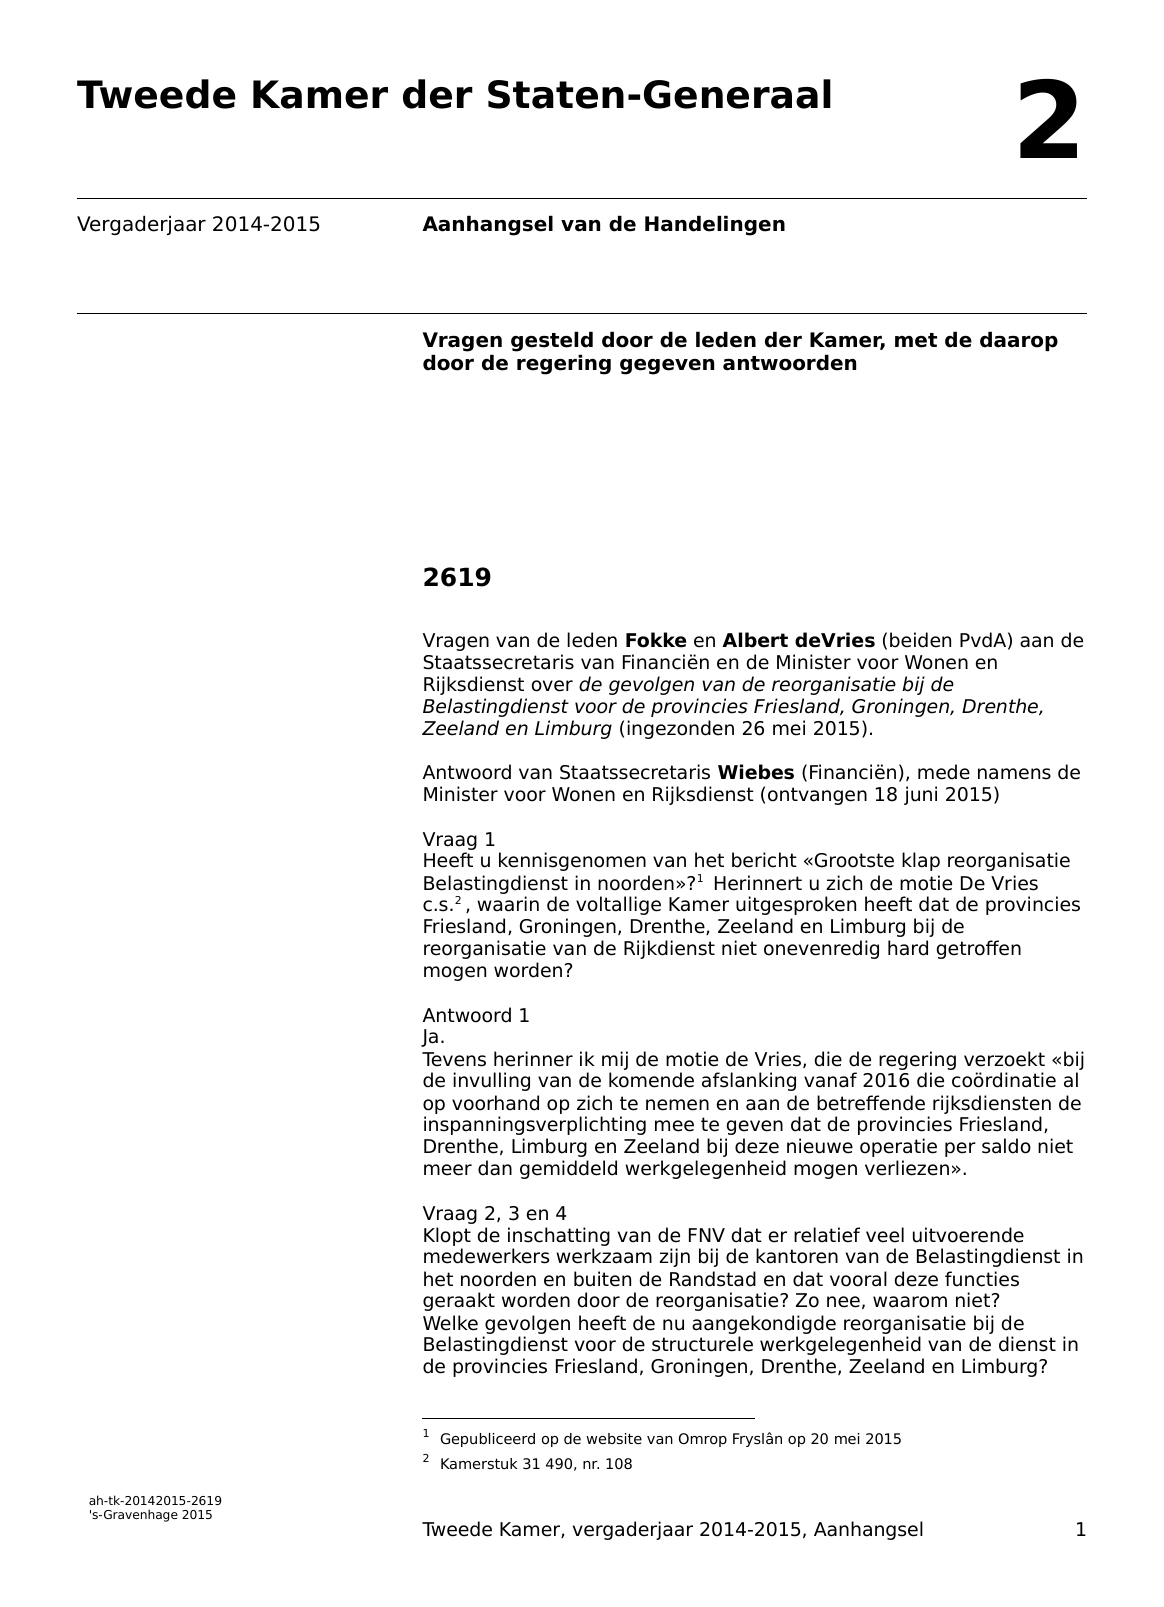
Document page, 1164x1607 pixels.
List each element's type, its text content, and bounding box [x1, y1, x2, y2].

table_cell [77, 314, 422, 375]
text Kamerstuk 31 490, nr. 108 [422, 1452, 1087, 1474]
text Antwoord van Staatssecretaris Wiebes (Financiën), mede namens de Minister voor Wonen en Rijksdienst (ontvangen 18 juni 2015) [422, 762, 1087, 806]
text Vraag 1 [422, 828, 1087, 850]
text Heeft u kennisgenomen van het bericht «Grootste klap reorganisatie Belastingdienst in noorden»? Herinnert u zich de motie De Vries c.s., waarin de voltallige Kamer uitgesproken heeft dat de provincies Friesland, Groningen, Drenthe, Zeeland en Limburg bij de reorganisatie van de Rijkdienst niet onevenredig hard getroffen mogen worden? [422, 850, 1087, 982]
text Welke gevolgen heeft de nu aangekondigde reorganisatie bij de Belastingdienst voor de structurele werkgelegenheid van de dienst in de provincies Friesland, Groningen, Drenthe, Zeeland en Limburg? [422, 1312, 1087, 1378]
text 's-Gravenhage 2015 [88, 1508, 323, 1522]
text Gepubliceerd op de website van Omrop Fryslân op 20 mei 2015 [422, 1427, 1087, 1449]
text Klopt de inschatting van de FNV dat er relatief veel uitvoerende medewerkers werkzaam zijn bij de kantoren van de Belastingdienst in het noorden en buiten de Randstad en dat vooral deze functies geraakt worden door de reorganisatie? Zo nee, waarom niet? [422, 1224, 1087, 1312]
text Antwoord 1 [422, 1004, 1087, 1026]
table_cell Vergaderjaar 2014-2015 [77, 199, 422, 313]
text Vraag 2, 3 en 4 [422, 1202, 1087, 1224]
table_header Tweede Kamer der Staten-Generaal [77, 59, 886, 198]
text Ja. [422, 1026, 1087, 1048]
table_cell Aanhangsel van de Handelingen [422, 199, 1087, 313]
text Vragen van de leden Fokke en Albert deVries (beiden PvdA) aan de Staatssecretaris van Financiën en de Minister voor Wonen en Rijksdienst over de gevolgen van de reorganisatie bij de Belastingdienst voor de provincies Friesland, Groningen, Drenthe, Zeeland en Limburg (ingezonden 26 mei 2015). [422, 630, 1087, 740]
text 2619 [422, 563, 1087, 592]
text Tevens herinner ik mij de motie de Vries, die de regering verzoekt «bij de invulling van de komende afslanking vanaf 2016 die coördinatie al op voorhand op zich te nemen en aan de betreffende rijksdiensten de inspanningsverplichting mee te geven dat de provincies Friesland, Drenthe, Limburg en Zeeland bij deze nieuwe operatie per saldo niet meer dan gemiddeld werkgelegenheid mogen verliezen». [422, 1048, 1087, 1180]
text ah-tk-20142015-2619 [88, 1494, 323, 1508]
table_header 2 [886, 59, 1087, 198]
table_cell Vragen gesteld door de leden der Kamer, met de daarop door de regering gegeven antwoorden [422, 314, 1087, 375]
